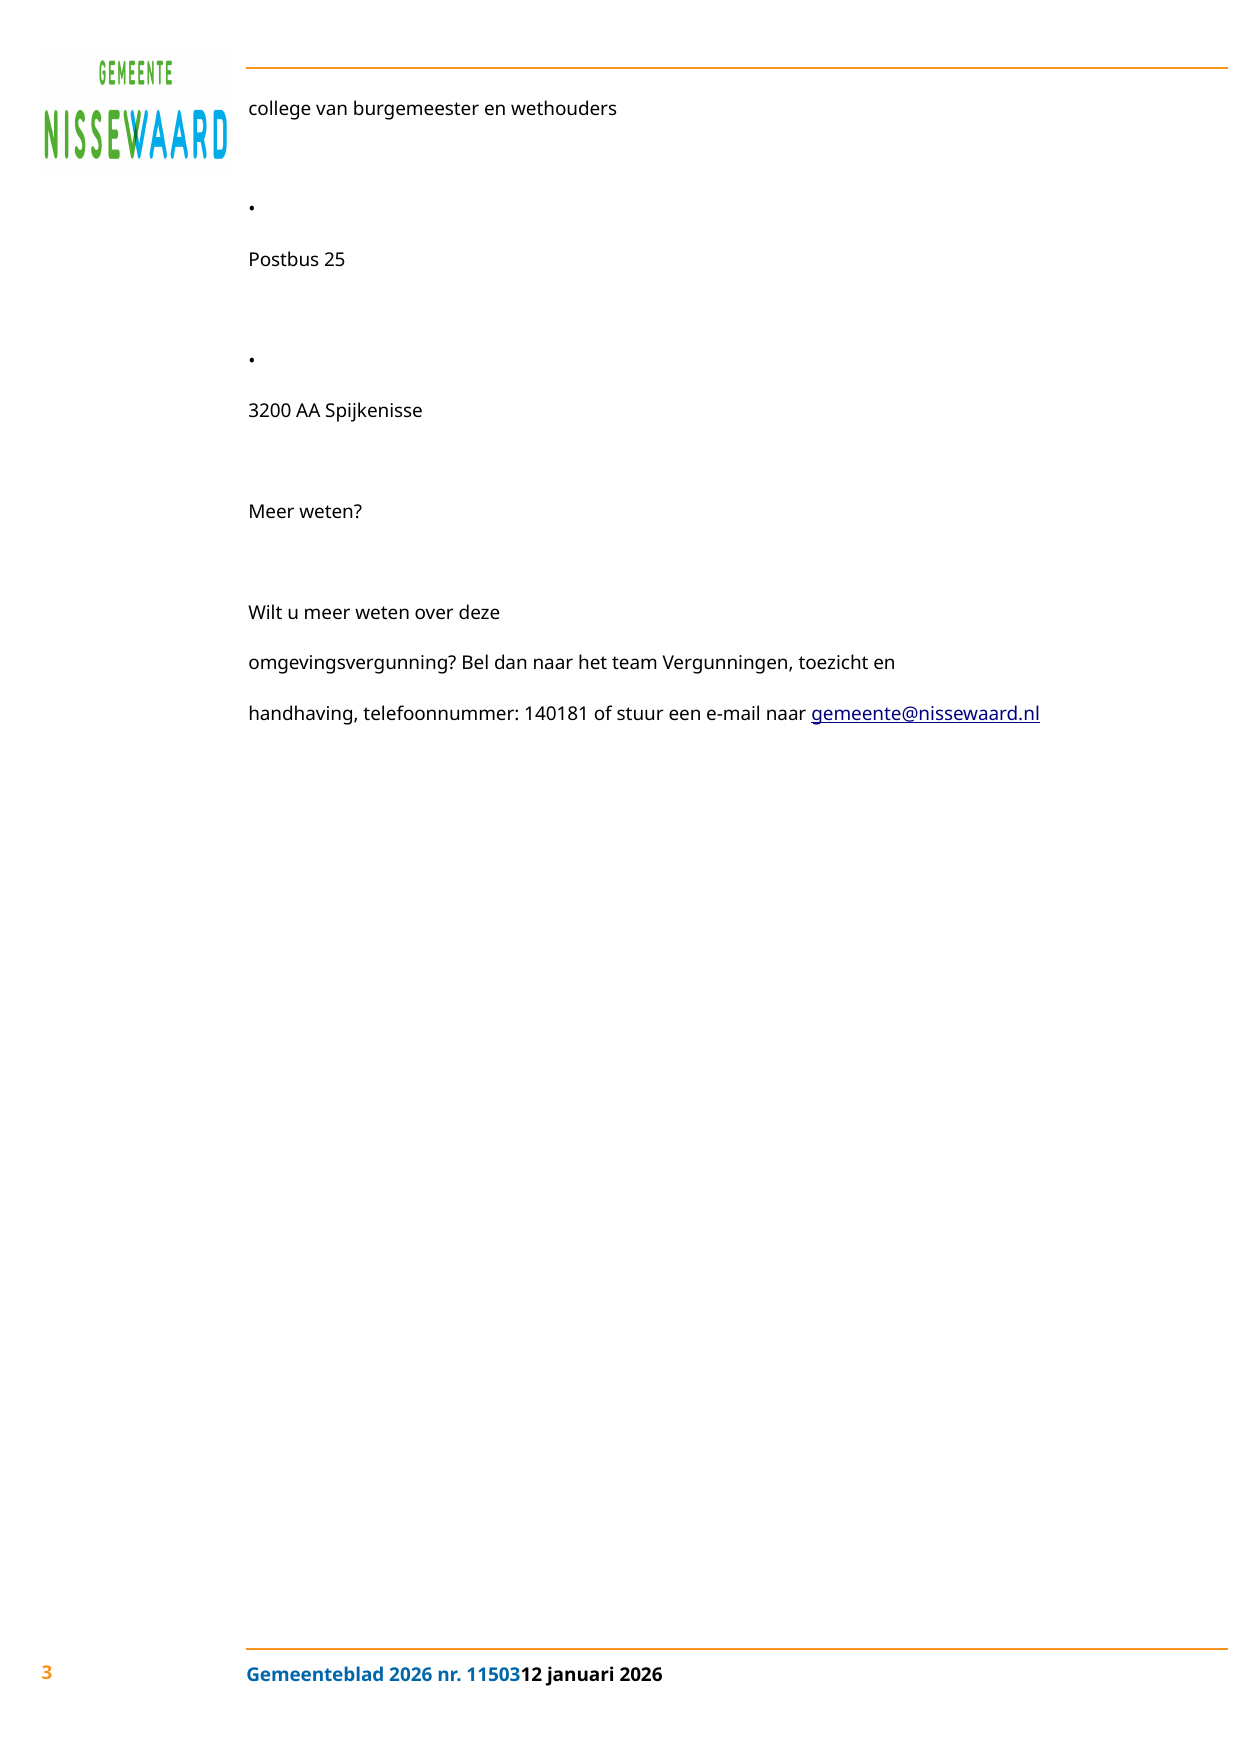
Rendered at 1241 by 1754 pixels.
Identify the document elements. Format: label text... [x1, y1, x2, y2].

text Wilt u meer weten over deze [248, 599, 1152, 625]
text Postbus 25 [248, 246, 1152, 272]
picture [41, 47, 231, 172]
text handhaving, telefoonnummer: 140181 of stuur een e-mail naar gemeente@nissewaard.nl [248, 700, 1152, 726]
text • [248, 196, 1152, 221]
text • [248, 347, 1152, 373]
text 3200 AA Spijkenisse [248, 397, 1152, 423]
text omgevingsvergunning? Bel dan naar het team Vergunningen, toezicht en [248, 649, 1152, 675]
text Meer weten? [248, 498, 1152, 524]
text college van burgemeester en wethouders [248, 95, 1152, 121]
